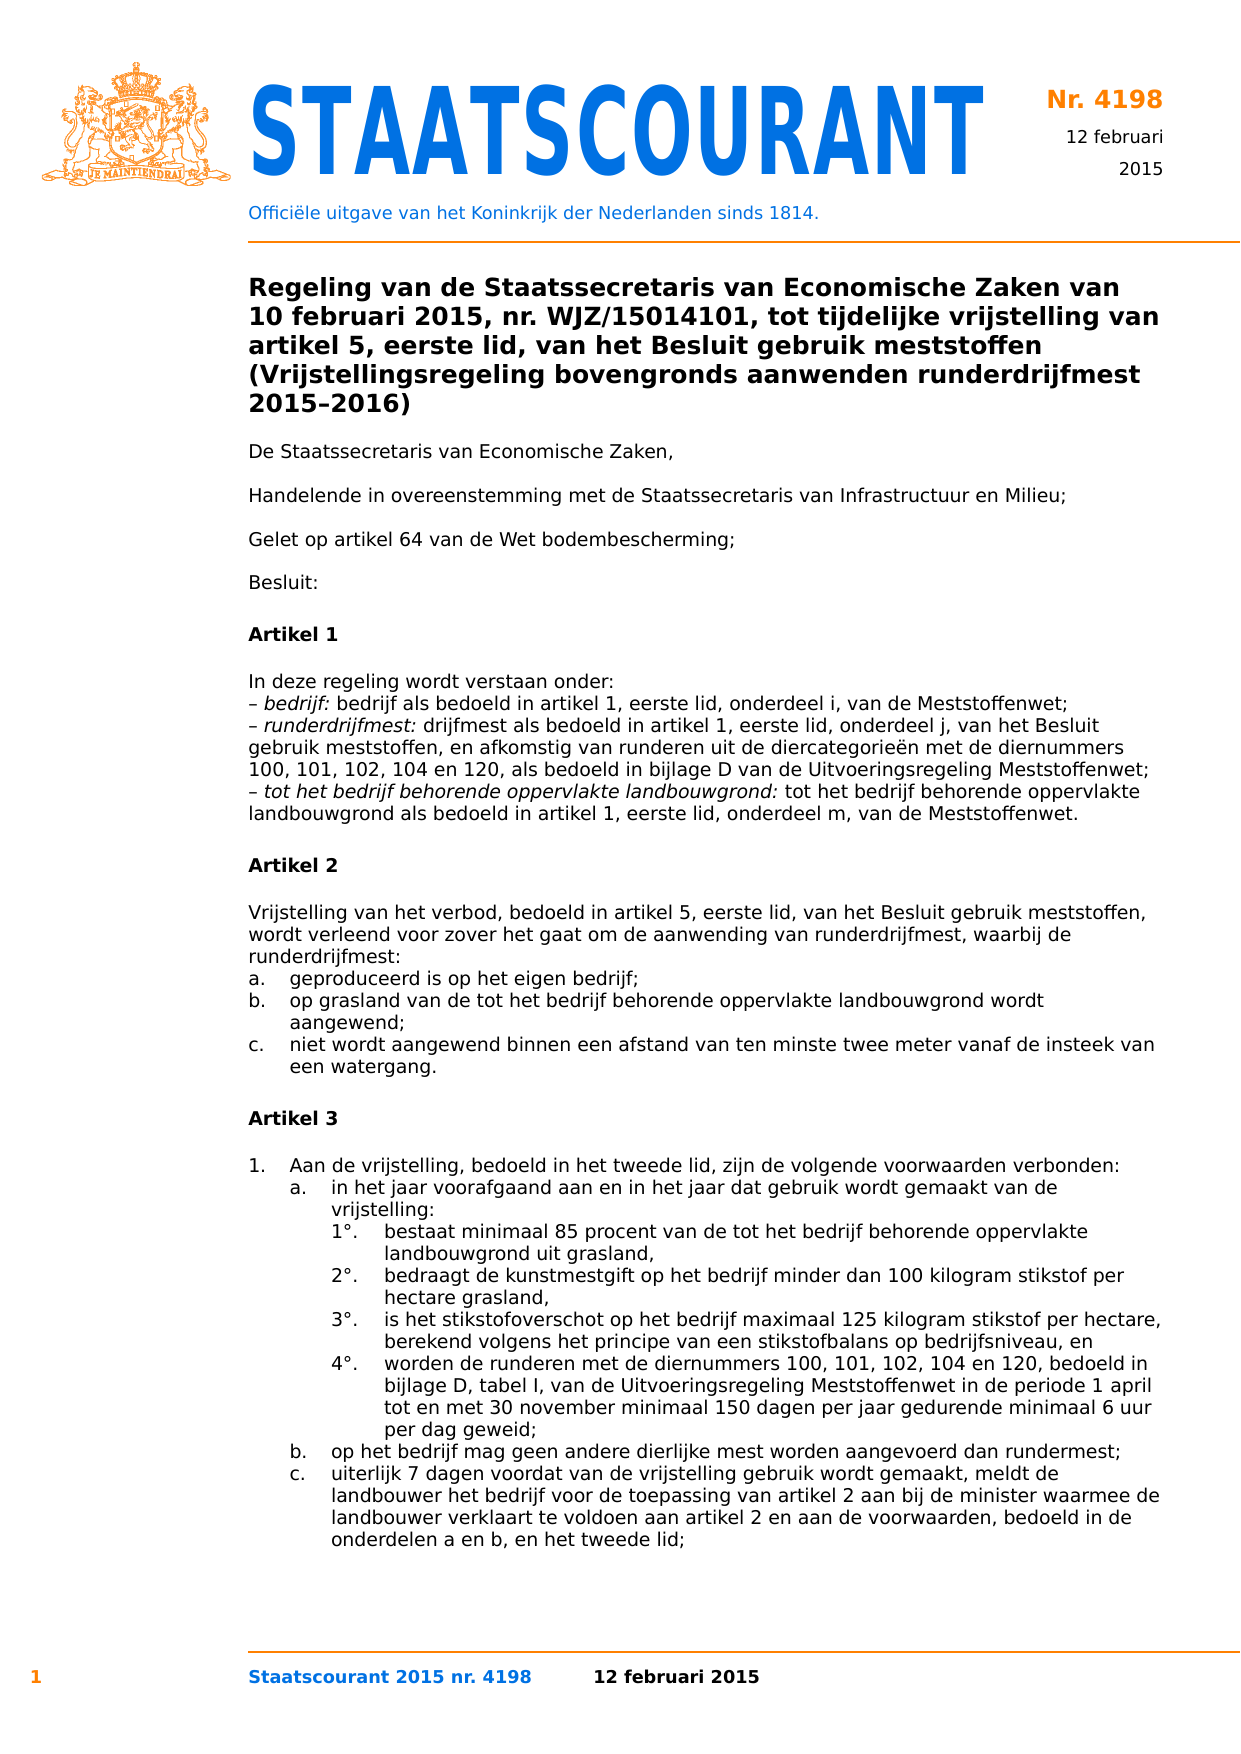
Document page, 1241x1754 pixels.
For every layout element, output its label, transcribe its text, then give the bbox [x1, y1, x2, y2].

subtitle Artikel 3 [248, 1108, 1163, 1130]
text Handelende in overeenstemming met de Staatssecretaris van Infrastructuur en Milieu; [248, 484, 1163, 507]
subtitle Artikel 2 [248, 855, 1163, 877]
text Gelet op artikel 64 van de Wet bodembescherming; [248, 528, 1163, 550]
text c. niet wordt aangewend binnen een afstand van ten minste twee meter vanaf de insteek van een watergang. [248, 1034, 1163, 1078]
table_header [25, 62, 248, 241]
text Vrijstelling van het verbod, bedoeld in artikel 5, eerste lid, van het Besluit gebruik meststoffen, wordt verleend voor zover het gaat om de aanwending van runderdrijfmest, waarbij de runderdrijfmest: [248, 902, 1163, 968]
table_header STAATSCOURANT [248, 62, 998, 203]
text c. uiterlijk 7 dagen voordat van de vrijstelling gebruik wordt gemaakt, meldt de landbouwer het bedrijf voor de toepassing van artikel 2 aan bij de minister waarmee de landbouwer verklaart te voldoen aan artikel 2 en aan de voorwaarden, bedoeld in de onderdelen a en b, en het tweede lid; [289, 1463, 1163, 1551]
text 3°. is het stikstofoverschot op het bedrijf maximaal 125 kilogram stikstof per hectare, berekend volgens het principe van een stikstofbalans op bedrijfsniveau, en [331, 1309, 1163, 1353]
picture [41, 62, 231, 186]
text 2°. bedraagt de kunstmestgift op het bedrijf minder dan 100 kilogram stikstof per hectare grasland, [331, 1265, 1163, 1309]
text 4°. worden de runderen met de diernummers 100, 101, 102, 104 en 120, bedoeld in bijlage D, tabel I, van de Uitvoeringsregeling Meststoffenwet in de periode 1 april tot en met 30 november minimaal 150 dagen per jaar gedurende minimaal 6 uur per dag geweid; [331, 1353, 1163, 1441]
text b. op het bedrijf mag geen andere dierlijke mest worden aangevoerd dan rundermest; [289, 1441, 1163, 1463]
text Besluit: [248, 572, 1163, 594]
text a. geproduceerd is op het eigen bedrijf; [248, 968, 1163, 990]
text – bedrijf: bedrijf als bedoeld in artikel 1, eerste lid, onderdeel i, van de Meststoffenwet; [248, 693, 1163, 715]
text – runderdrijfmest: drijfmest als bedoeld in artikel 1, eerste lid, onderdeel j, van het Besluit gebruik meststoffen, en afkomstig van runderen uit de diercategorieën met de diernummers 100, 101, 102, 104 en 120, als bedoeld in bijlage D van de Uitvoeringsregeling Meststoffenwet; [248, 715, 1163, 781]
table_header Nr. 4198 [998, 62, 1240, 121]
table_cell 12 februari [998, 121, 1240, 153]
text 1. Aan de vrijstelling, bedoeld in het tweede lid, zijn de volgende voorwaarden verbonden: [248, 1155, 1163, 1177]
text De Staatssecretaris van Economische Zaken, [248, 441, 1163, 463]
table_cell 2015 [998, 153, 1240, 203]
text – tot het bedrijf behorende oppervlakte landbouwgrond: tot het bedrijf behorende oppervlakte landbouwgrond als bedoeld in artikel 1, eerste lid, onderdeel m, van de Meststoffenwet. [248, 781, 1163, 825]
table_cell Officiële uitgave van het Koninkrijk der Nederlanden sinds 1814. [248, 203, 1240, 241]
subtitle Regeling van de Staatssecretaris van Economische Zaken van 10 februari 2015, nr. WJZ/15014101, tot tijdelijke vrijstelling van artikel 5, eerste lid, van het Besluit gebruik meststoffen (Vrijstellingsregeling bovengronds aanwenden runderdrijfmest 2015–2016) [248, 273, 1163, 419]
text b. op grasland van de tot het bedrijf behorende oppervlakte landbouwgrond wordt aangewend; [248, 990, 1163, 1034]
text 1°. bestaat minimaal 85 procent van de tot het bedrijf behorende oppervlakte landbouwgrond uit grasland, [331, 1221, 1163, 1265]
text In deze regeling wordt verstaan onder: [248, 671, 1163, 693]
subtitle Artikel 1 [248, 624, 1163, 646]
text a. in het jaar voorafgaand aan en in het jaar dat gebruik wordt gemaakt van de vrijstelling: [289, 1177, 1163, 1221]
